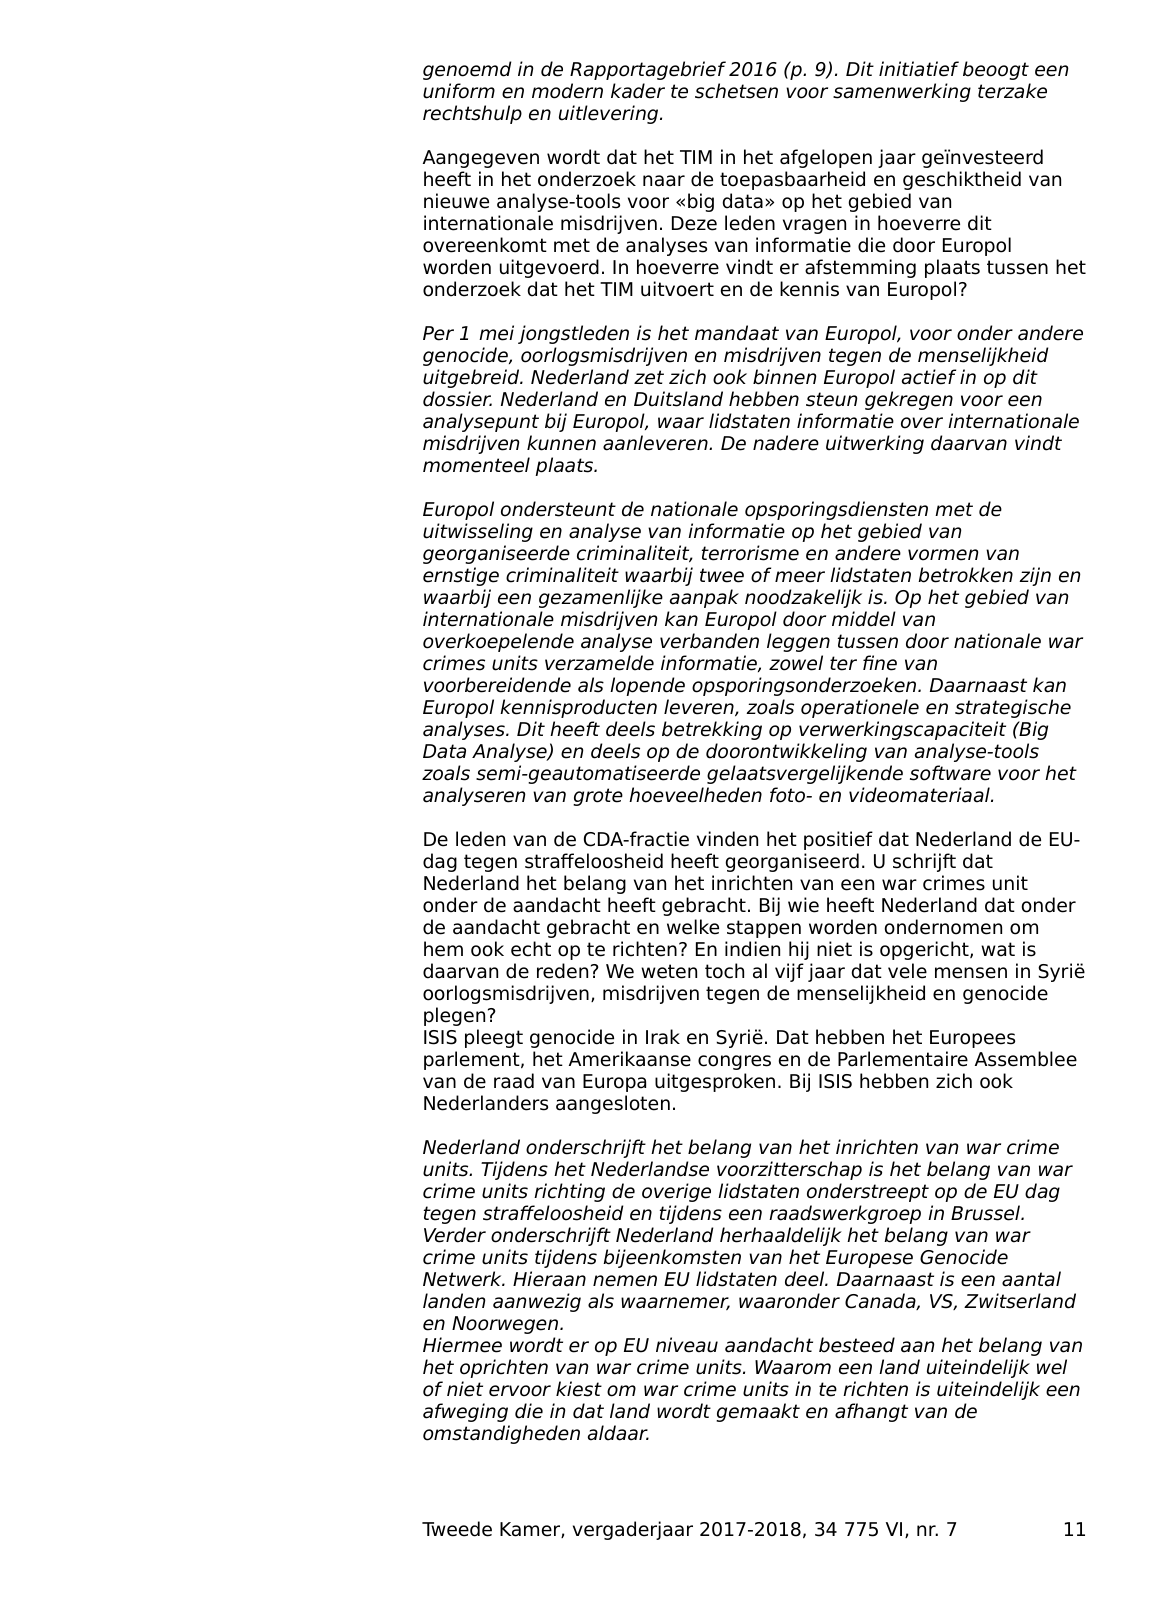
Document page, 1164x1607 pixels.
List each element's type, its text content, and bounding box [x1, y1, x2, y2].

text Per 1 mei jongstleden is het mandaat van Europol, voor onder andere genocide, oorlogsmisdrijven en misdrijven tegen de menselijkheid uitgebreid. Nederland zet zich ook binnen Europol actief in op dit dossier. Nederland en Duitsland hebben steun gekregen voor een analysepunt bij Europol, waar lidstaten informatie over internationale misdrijven kunnen aanleveren. De nadere uitwerking daarvan vindt momenteel plaats. [422, 323, 1087, 477]
text Hiermee wordt er op EU niveau aandacht besteed aan het belang van het oprichten van war crime units. Waarom een land uiteindelijk wel of niet ervoor kiest om war crime units in te richten is uiteindelijk een afweging die in dat land wordt gemaakt en afhangt van de omstandigheden aldaar. [422, 1335, 1087, 1445]
text genoemd in de Rapportagebrief 2016 (p. 9). Dit initiatief beoogt een uniform en modern kader te schetsen voor samenwerking terzake rechtshulp en uitlevering. [422, 59, 1087, 125]
text ISIS pleegt genocide in Irak en Syrië. Dat hebben het Europees parlement, het Amerikaanse congres en de Parlementaire Assemblee van de raad van Europa uitgesproken. Bij ISIS hebben zich ook Nederlanders aangesloten. [422, 1027, 1087, 1115]
text De leden van de CDA-fractie vinden het positief dat Nederland de EU-dag tegen straffeloosheid heeft georganiseerd. U schrijft dat Nederland het belang van het inrichten van een war crimes unit onder de aandacht heeft gebracht. Bij wie heeft Nederland dat onder de aandacht gebracht en welke stappen worden ondernomen om hem ook echt op te richten? En indien hij niet is opgericht, wat is daarvan de reden? We weten toch al vijf jaar dat vele mensen in Syrië oorlogsmisdrijven, misdrijven tegen de menselijkheid en genocide plegen? [422, 829, 1087, 1027]
text Europol ondersteunt de nationale opsporingsdiensten met de uitwisseling en analyse van informatie op het gebied van georganiseerde criminaliteit, terrorisme en andere vormen van ernstige criminaliteit waarbij twee of meer lidstaten betrokken zijn en waarbij een gezamenlijke aanpak noodzakelijk is. Op het gebied van internationale misdrijven kan Europol door middel van overkoepelende analyse verbanden leggen tussen door nationale war crimes units verzamelde informatie, zowel ter fine van voorbereidende als lopende opsporingsonderzoeken. Daarnaast kan Europol kennisproducten leveren, zoals operationele en strategische analyses. Dit heeft deels betrekking op verwerkingscapaciteit (Big Data Analyse) en deels op de doorontwikkeling van analyse-tools zoals semi-geautomatiseerde gelaatsvergelijkende software voor het analyseren van grote hoeveelheden foto- en videomateriaal. [422, 499, 1087, 807]
text Nederland onderschrijft het belang van het inrichten van war crime units. Tijdens het Nederlandse voorzitterschap is het belang van war crime units richting de overige lidstaten onderstreept op de EU dag tegen straffeloosheid en tijdens een raadswerkgroep in Brussel. Verder onderschrijft Nederland herhaaldelijk het belang van war crime units tijdens bijeenkomsten van het Europese Genocide Netwerk. Hieraan nemen EU lidstaten deel. Daarnaast is een aantal landen aanwezig als waarnemer, waaronder Canada, VS, Zwitserland en Noorwegen. [422, 1137, 1087, 1335]
text Aangegeven wordt dat het TIM in het afgelopen jaar geïnvesteerd heeft in het onderzoek naar de toepasbaarheid en geschiktheid van nieuwe analyse-tools voor «big data» op het gebied van internationale misdrijven. Deze leden vragen in hoeverre dit overeenkomt met de analyses van informatie die door Europol worden uitgevoerd. In hoeverre vindt er afstemming plaats tussen het onderzoek dat het TIM uitvoert en de kennis van Europol? [422, 147, 1087, 301]
